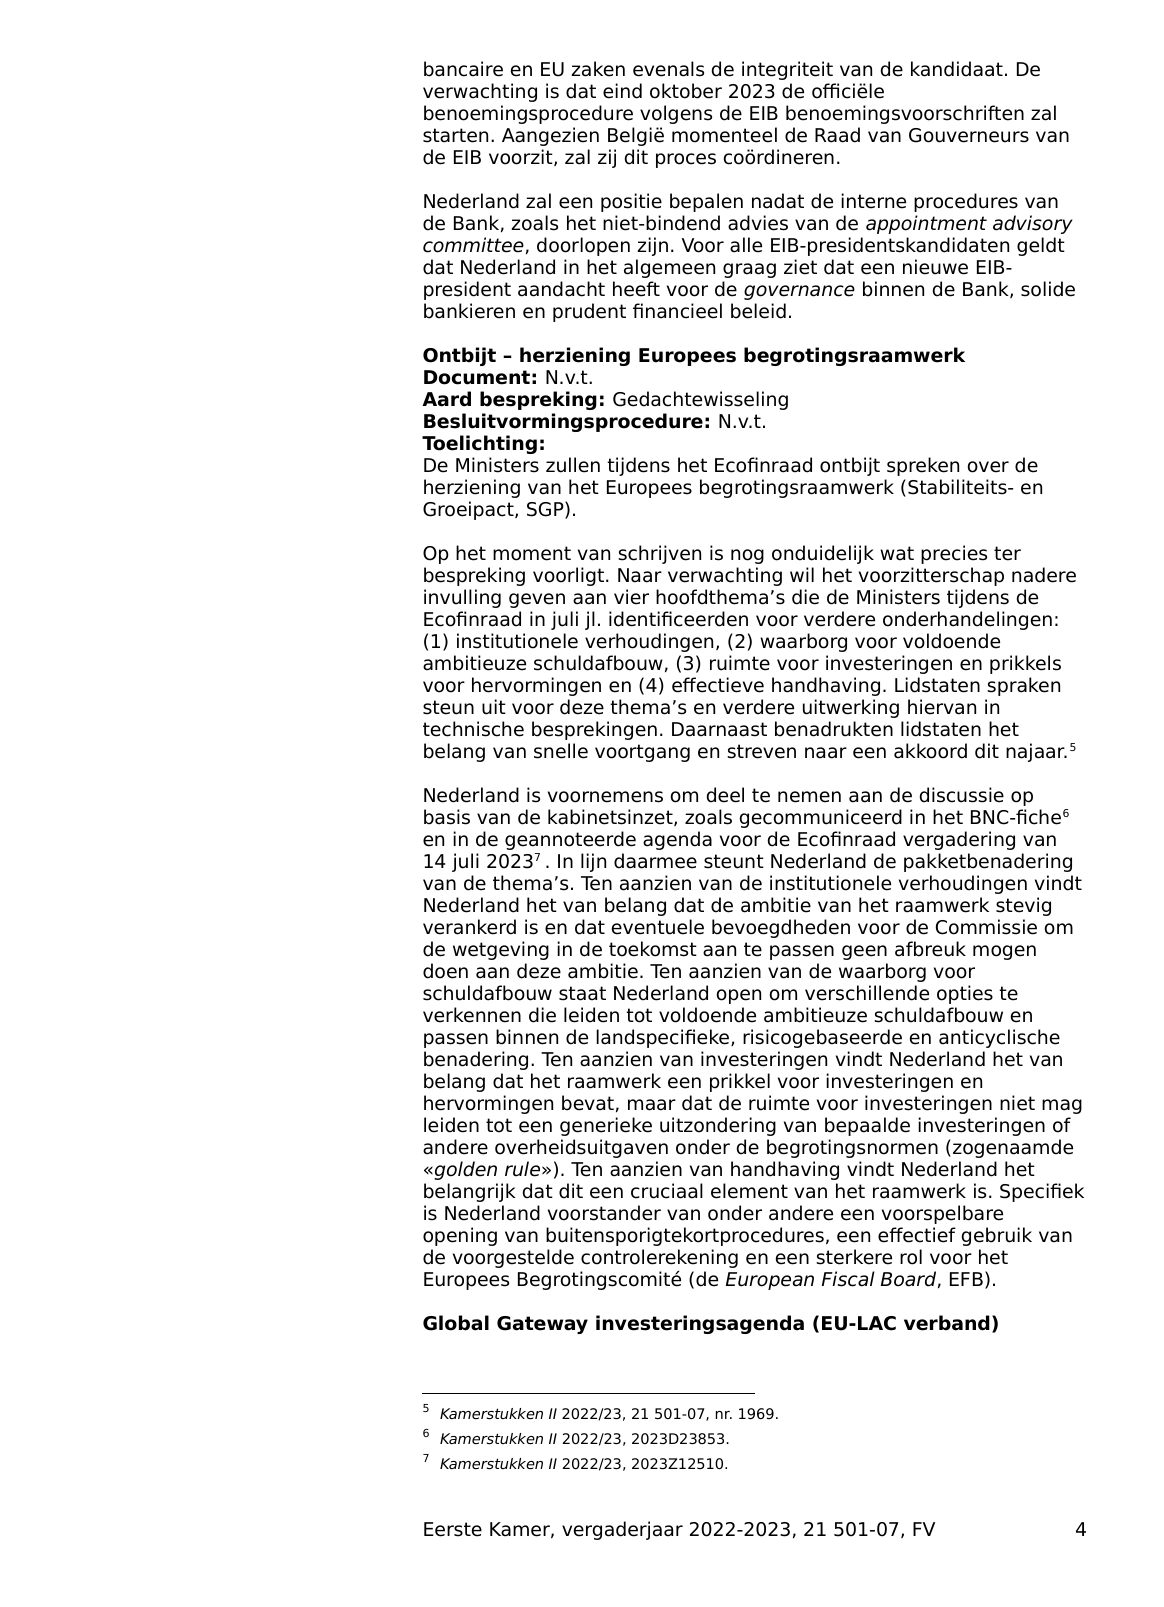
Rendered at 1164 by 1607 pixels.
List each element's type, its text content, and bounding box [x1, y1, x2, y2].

text Nederland zal een positie bepalen nadat de interne procedures van de Bank, zoals het niet-bindend advies van de appointment advisory committee, doorlopen zijn. Voor alle EIB-presidentskandidaten geldt dat Nederland in het algemeen graag ziet dat een nieuwe EIB-president aandacht heeft voor de governance binnen de Bank, solide bankieren en prudent financieel beleid. [422, 191, 1087, 323]
text Kamerstukken II 2022/23, 2023D23853. [422, 1427, 1087, 1449]
text Op het moment van schrijven is nog onduidelijk wat precies ter bespreking voorligt. Naar verwachting wil het voorzitterschap nadere invulling geven aan vier hoofdthema’s die de Ministers tijdens de Ecofinraad in juli jl. identificeerden voor verdere onderhandelingen: (1) institutionele verhoudingen, (2) waarborg voor voldoende ambitieuze schuldafbouw, (3) ruimte voor investeringen en prikkels voor hervormingen en (4) effectieve handhaving. Lidstaten spraken steun uit voor deze thema’s en verdere uitwerking hiervan in technische besprekingen. Daarnaast benadrukten lidstaten het belang van snelle voortgang en streven naar een akkoord dit najaar. [422, 543, 1087, 763]
text Kamerstukken II 2022/23, 21 501-07, nr. 1969. [422, 1402, 1087, 1424]
text bancaire en EU zaken evenals de integriteit van de kandidaat. De verwachting is dat eind oktober 2023 de officiële benoemingsprocedure volgens de EIB benoemingsvoorschriften zal starten. Aangezien België momenteel de Raad van Gouverneurs van de EIB voorzit, zal zij dit proces coördineren. [422, 59, 1087, 169]
text Toelichting: [422, 433, 1087, 455]
text Besluitvormingsprocedure: N.v.t. [422, 411, 1087, 433]
text Nederland is voornemens om deel te nemen aan de discussie op basis van de kabinetsinzet, zoals gecommuniceerd in het BNC-fiche en in de geannoteerde agenda voor de Ecofinraad vergadering van 14 juli 2023. In lijn daarmee steunt Nederland de pakketbenadering van de thema’s. Ten aanzien van de institutionele verhoudingen vindt Nederland het van belang dat de ambitie van het raamwerk stevig verankerd is en dat eventuele bevoegdheden voor de Commissie om de wetgeving in de toekomst aan te passen geen afbreuk mogen doen aan deze ambitie. Ten aanzien van de waarborg voor schuldafbouw staat Nederland open om verschillende opties te verkennen die leiden tot voldoende ambitieuze schuldafbouw en passen binnen de landspecifieke, risicogebaseerde en anticyclische benadering. Ten aanzien van investeringen vindt Nederland het van belang dat het raamwerk een prikkel voor investeringen en hervormingen bevat, maar dat de ruimte voor investeringen niet mag leiden tot een generieke uitzondering van bepaalde investeringen of andere overheidsuitgaven onder de begrotingsnormen (zogenaamde «golden rule»). Ten aanzien van handhaving vindt Nederland het belangrijk dat dit een cruciaal element van het raamwerk is. Specifiek is Nederland voorstander van onder andere een voorspelbare opening van buitensporigtekortprocedures, een effectief gebruik van de voorgestelde controlerekening en een sterkere rol voor het Europees Begrotingscomité (de European Fiscal Board, EFB). [422, 785, 1087, 1291]
text Aard bespreking: Gedachtewisseling [422, 389, 1087, 411]
text Ontbijt – herziening Europees begrotingsraamwerk [422, 345, 1087, 367]
text De Ministers zullen tijdens het Ecofinraad ontbijt spreken over de herziening van het Europees begrotingsraamwerk (Stabiliteits- en Groeipact, SGP). [422, 455, 1087, 521]
text Document: N.v.t. [422, 367, 1087, 389]
text Global Gateway investeringsagenda (EU-LAC verband) [422, 1313, 1087, 1335]
text Kamerstukken II 2022/23, 2023Z12510. [422, 1452, 1087, 1474]
